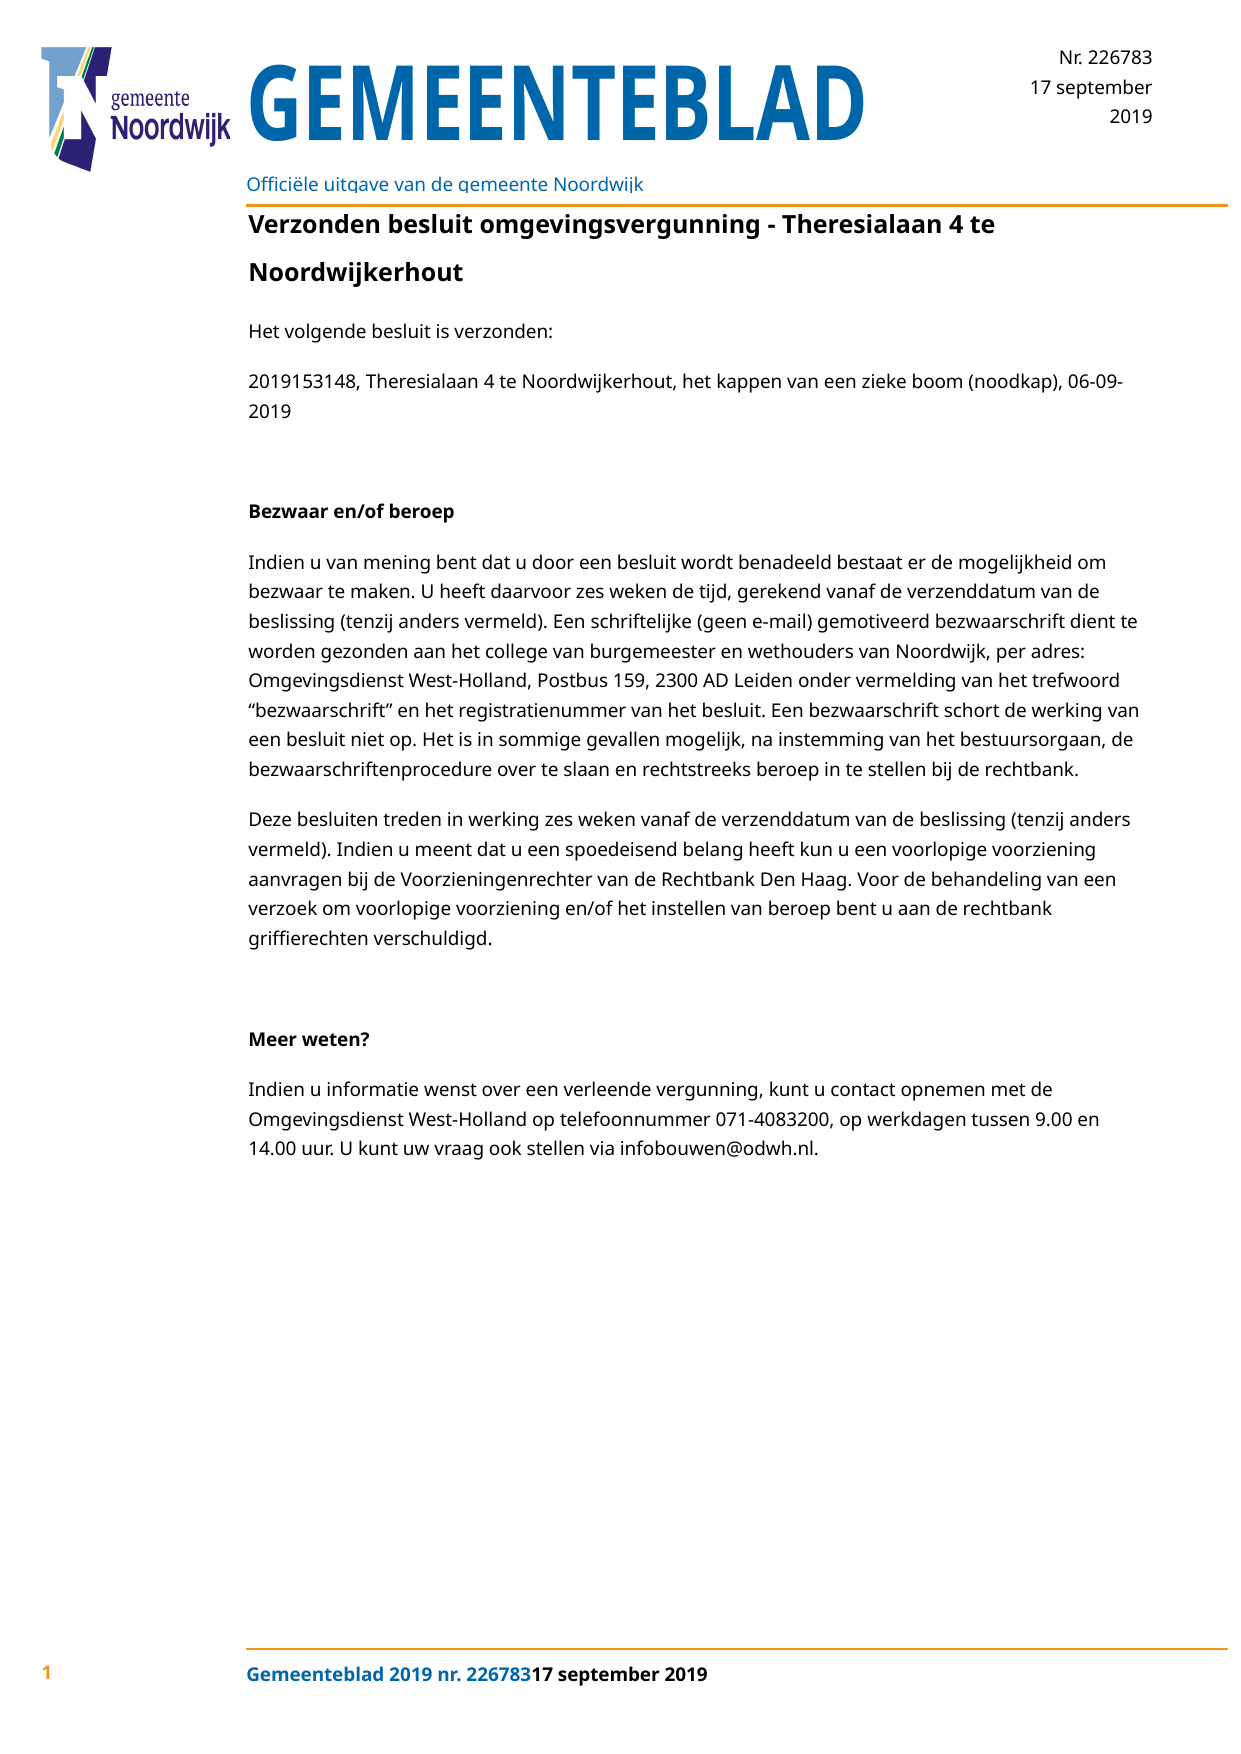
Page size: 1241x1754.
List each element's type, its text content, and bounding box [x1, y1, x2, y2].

text Bezwaar en/of beroep [248, 499, 1152, 524]
text Indien u van mening bent dat u door een besluit wordt benadeeld bestaat er de mogelijkheid om bezwaar te maken. U heeft daarvoor zes weken de tijd, gerekend vanaf de verzenddatum van de beslissing (tenzij anders vermeld). Een schriftelijke (geen e-mail) gemotiveerd bezwaarschrift dient te worden gezonden aan het college van burgemeester en wethouders van Noordwijk, per adres: Omgevingsdienst West-Holland, Postbus 159, 2300 AD Leiden onder vermelding van het trefwoord “bezwaarschrift” en het registratienummer van het besluit. Een bezwaarschrift schort de werking van een besluit niet op. Het is in sommige gevallen mogelijk, na instemming van het bestuursorgaan, de bezwaarschriftenprocedure over te slaan en rechtstreeks beroep in te stellen bij de rechtbank. [248, 549, 1152, 782]
text Indien u informatie wenst over een verleende vergunning, kunt u contact opnemen met de Omgevingsdienst West-Holland op telefoonnummer 071-4083200, op werkdagen tussen 9.00 en 14.00 uur. U kunt uw vraag ook stellen via infobouwen@odwh.nl. [248, 1076, 1152, 1161]
text 2019153148, Theresialaan 4 te Noordwijkerhout, het kappen van een zieke boom (noodkap), 06-09-2019 [248, 368, 1152, 424]
text Meer weten? [248, 1026, 1152, 1052]
picture [41, 47, 231, 172]
text Het volgende besluit is verzonden: [248, 318, 1152, 344]
text Deze besluiten treden in werking zes weken vanaf de verzenddatum van de beslissing (tenzij anders vermeld). Indien u meent dat u een spoedeisend belang heeft kun u een voorlopige voorziening aanvragen bij de Voorzieningenrechter van de Rechtbank Den Haag. Voor de behandeling van een verzoek om voorlopige voorziening en/of het instellen van beroep bent u aan de rechtbank griffierechten verschuldigd. [248, 807, 1152, 951]
text Verzonden besluit omgevingsvergunning - Theresialaan 4 te Noordwijkerhout [248, 207, 1152, 288]
